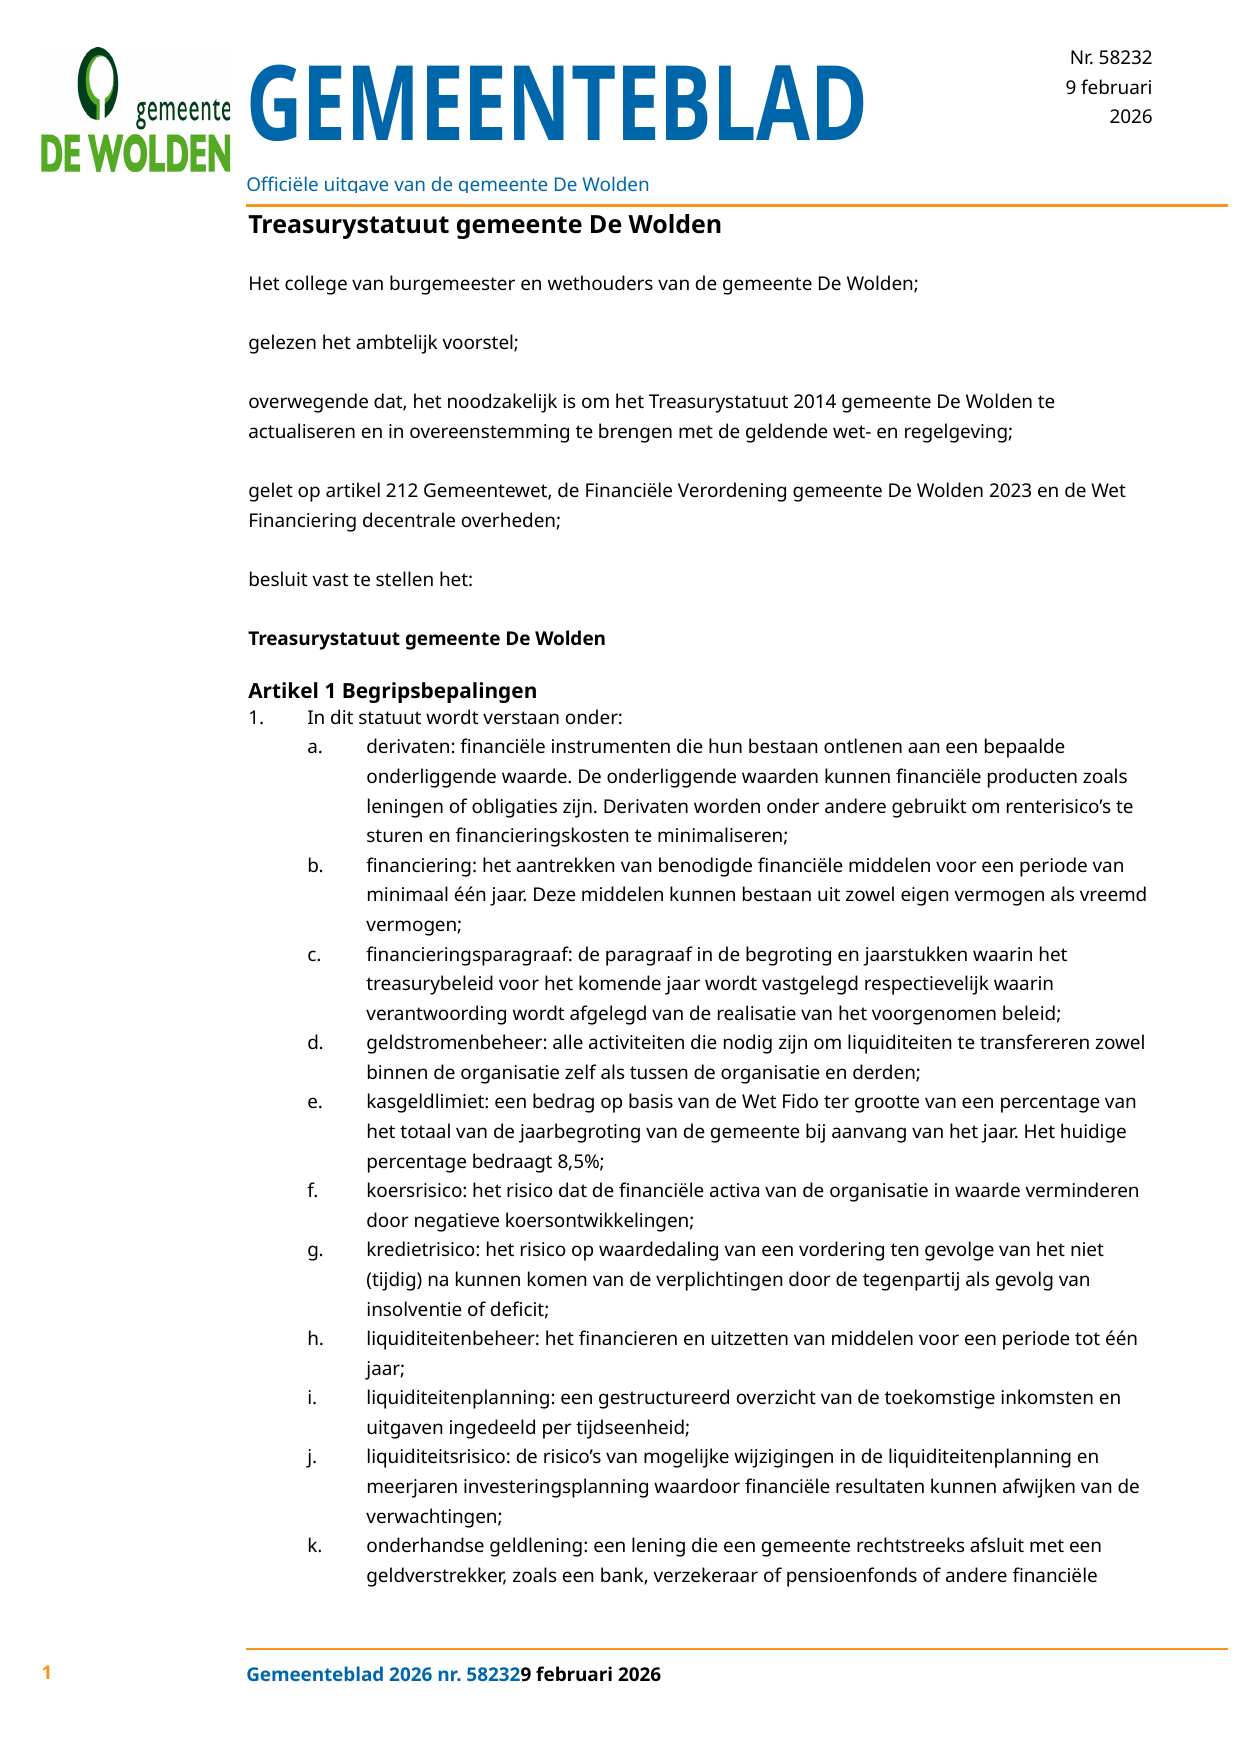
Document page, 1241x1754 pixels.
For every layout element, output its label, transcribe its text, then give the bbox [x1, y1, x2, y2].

text Treasurystatuut gemeente De Wolden [248, 207, 1152, 241]
text gelet op artikel 212 Gemeentewet, de Financiële Verordening gemeente De Wolden 2023 en de Wet Financiering decentrale overheden; [248, 477, 1152, 533]
text Treasurystatuut gemeente De Wolden [248, 625, 1152, 651]
text Het college van burgemeester en wethouders van de gemeente De Wolden; [248, 270, 1152, 296]
list koersrisico: het risico dat de financiële activa van de organisatie in waarde verminderen door negatieve koersontwikkelingen; [307, 1177, 1152, 1233]
list In dit statuut wordt verstaan onder: [248, 704, 1152, 730]
picture [41, 47, 231, 172]
list liquiditeitenplanning: een gestructureerd overzicht van de toekomstige inkomsten en uitgaven ingedeeld per tijdseenheid; [307, 1384, 1152, 1440]
text Artikel 1 Begripsbepalingen [248, 676, 1152, 704]
list financiering: het aantrekken van benodigde financiële middelen voor een periode van minimaal één jaar. Deze middelen kunnen bestaan uit zowel eigen vermogen als vreemd vermogen; [307, 852, 1152, 937]
list financieringsparagraaf: de paragraaf in de begroting en jaarstukken waarin het treasurybeleid voor het komende jaar wordt vastgelegd respectievelijk waarin verantwoording wordt afgelegd van de realisatie van het voorgenomen beleid; [307, 941, 1152, 1026]
text besluit vast te stellen het: [248, 566, 1152, 592]
text overwegende dat, het noodzakelijk is om het Treasurystatuut 2014 gemeente De Wolden te actualiseren en in overeenstemming te brengen met de geldende wet- en regelgeving; [248, 389, 1152, 444]
list liquiditeitsrisico: de risico’s van mogelijke wijzigingen in de liquiditeitenplanning en meerjaren investeringsplanning waardoor financiële resultaten kunnen afwijken van de verwachtingen; [307, 1444, 1152, 1529]
list geldstromenbeheer: alle activiteiten die nodig zijn om liquiditeiten te transfereren zowel binnen de organisatie zelf als tussen de organisatie en derden; [307, 1029, 1152, 1085]
list kasgeldlimiet: een bedrag op basis van de Wet Fido ter grootte van een percentage van het totaal van de jaarbegroting van de gemeente bij aanvang van het jaar. Het huidige percentage bedraagt 8,5%; [307, 1089, 1152, 1174]
list derivaten: financiële instrumenten die hun bestaan ontlenen aan een bepaalde onderliggende waarde. De onderliggende waarden kunnen financiële producten zoals leningen of obligaties zijn. Derivaten worden onder andere gebruikt om renterisico’s te sturen en financieringskosten te minimaliseren; [307, 734, 1152, 848]
list liquiditeitenbeheer: het financieren en uitzetten van middelen voor een periode tot één jaar; [307, 1325, 1152, 1381]
list onderhandse geldlening: een lening die een gemeente rechtstreeks afsluit met een geldverstrekker, zoals een bank, verzekeraar of pensioenfonds of andere financiële [307, 1532, 1152, 1588]
text gelezen het ambtelijk voorstel; [248, 329, 1152, 355]
list kredietrisico: het risico op waardedaling van een vordering ten gevolge van het niet (tijdig) na kunnen komen van de verplichtingen door de tegenpartij als gevolg van insolventie of deficit; [307, 1237, 1152, 1322]
